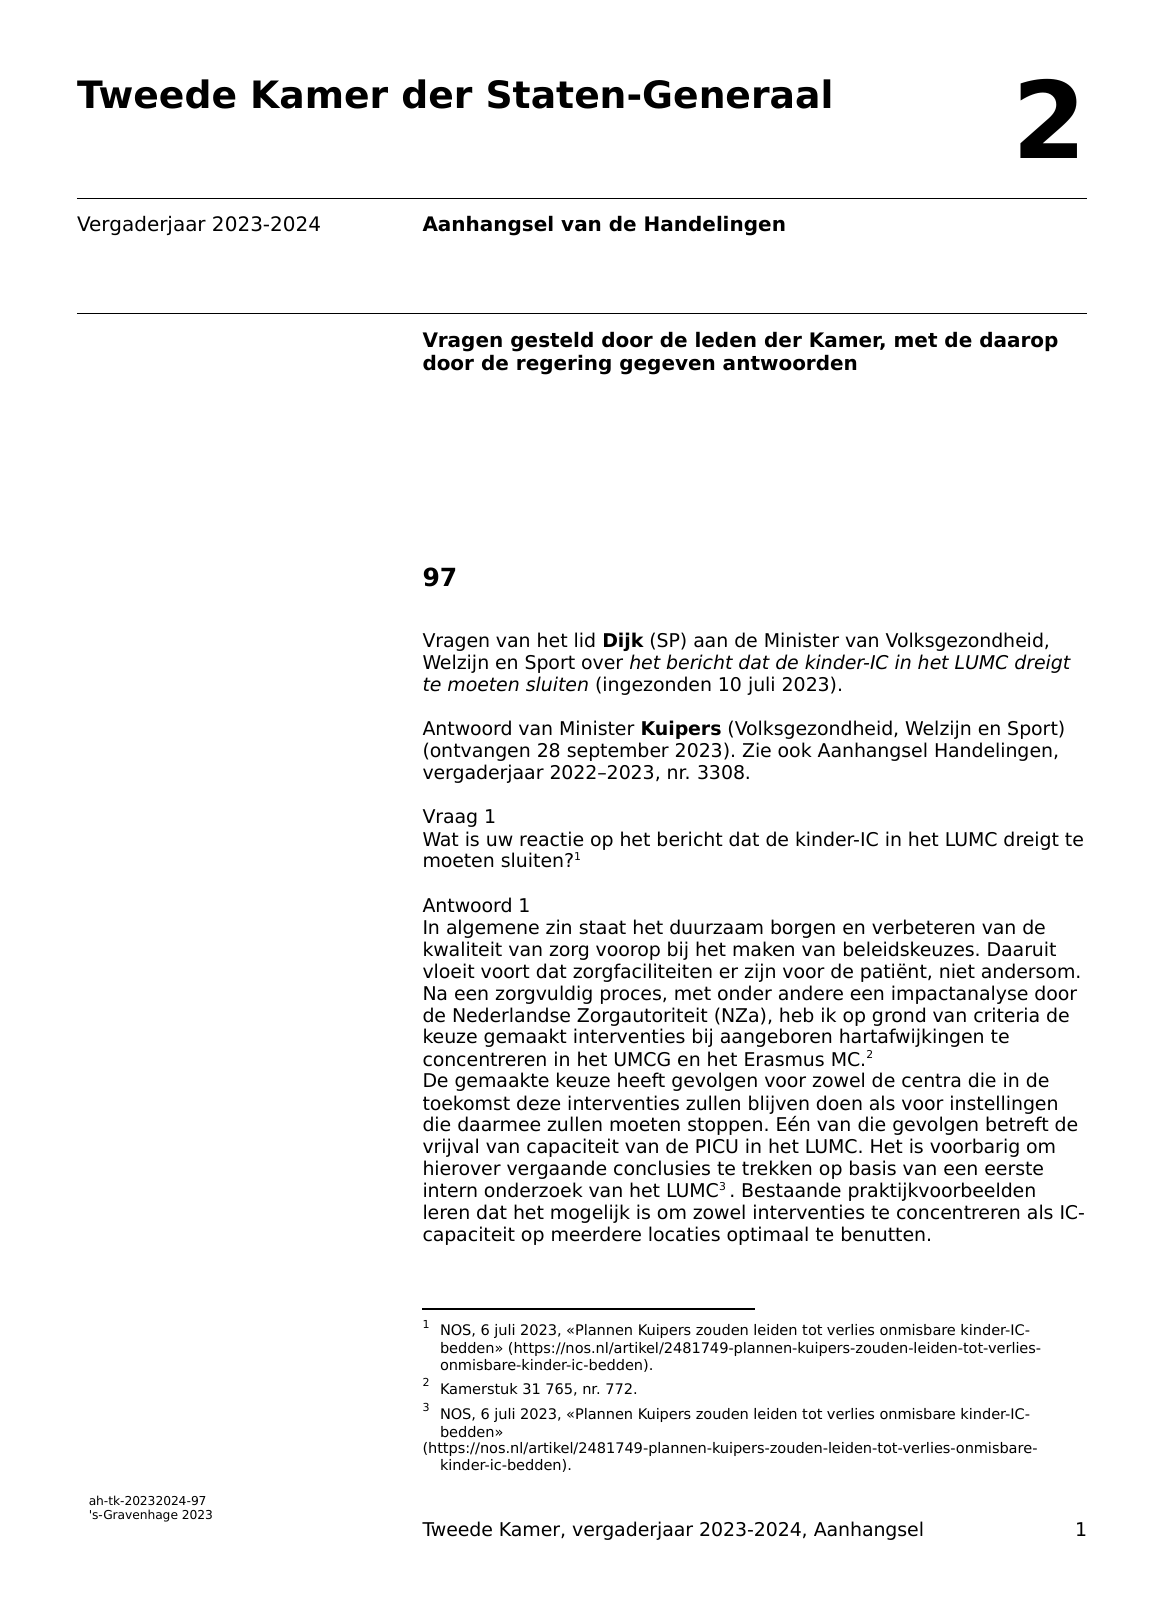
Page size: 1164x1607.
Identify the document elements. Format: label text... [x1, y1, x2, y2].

text NOS, 6 juli 2023, «Plannen Kuipers zouden leiden tot verlies onmisbare kinder-IC-bedden» [422, 1402, 1087, 1441]
table_cell Vergaderjaar 2023-2024 [77, 199, 422, 313]
text NOS, 6 juli 2023, «Plannen Kuipers zouden leiden tot verlies onmisbare kinder-IC-bedden» (https://nos.nl/artikel/2481749-plannen-kuipers-zouden-leiden-tot-verlies-onmisbare-kinder-ic-bedden). [422, 1318, 1087, 1374]
text De gemaakte keuze heeft gevolgen voor zowel de centra die in de toekomst deze interventies zullen blijven doen als voor instellingen die daarmee zullen moeten stoppen. Eén van die gevolgen betreft de vrijval van capaciteit van de PICU in het LUMC. Het is voorbarig om hierover vergaande conclusies te trekken op basis van een eerste intern onderzoek van het LUMC. Bestaande praktijkvoorbeelden leren dat het mogelijk is om zowel interventies te concentreren als IC-capaciteit op meerdere locaties optimaal te benutten. [422, 1070, 1087, 1246]
text Kamerstuk 31 765, nr. 772. [422, 1377, 1087, 1399]
text Wat is uw reactie op het bericht dat de kinder-IC in het LUMC dreigt te moeten sluiten? [422, 828, 1087, 872]
table_cell Vragen gesteld door de leden der Kamer, met de daarop door de regering gegeven antwoorden [422, 314, 1087, 375]
text Vragen van het lid Dijk (SP) aan de Minister van Volksgezondheid, Welzijn en Sport over het bericht dat de kinder-IC in het LUMC dreigt te moeten sluiten (ingezonden 10 juli 2023). [422, 630, 1087, 696]
text ah-tk-20232024-97 [88, 1494, 323, 1508]
text (https://nos.nl/artikel/2481749-plannen-kuipers-zouden-leiden-tot-verlies-onmisbare-kinder-ic-bedden). [422, 1441, 1087, 1474]
text 's-Gravenhage 2023 [88, 1508, 323, 1522]
text In algemene zin staat het duurzaam borgen en verbeteren van de kwaliteit van zorg voorop bij het maken van beleidskeuzes. Daaruit vloeit voort dat zorgfaciliteiten er zijn voor de patiënt, niet andersom. Na een zorgvuldig proces, met onder andere een impactanalyse door de Nederlandse Zorgautoriteit (NZa), heb ik op grond van criteria de keuze gemaakt interventies bij aangeboren hartafwijkingen te concentreren in het UMCG en het Erasmus MC. [422, 917, 1087, 1070]
text Vraag 1 [422, 806, 1087, 828]
table_header 2 [886, 59, 1087, 198]
table_cell [77, 314, 422, 375]
table_header Tweede Kamer der Staten-Generaal [77, 59, 886, 198]
text 97 [422, 563, 1087, 592]
text Antwoord 1 [422, 894, 1087, 917]
text Antwoord van Minister Kuipers (Volksgezondheid, Welzijn en Sport) (ontvangen 28 september 2023). Zie ook Aanhangsel Handelingen, vergaderjaar 2022–2023, nr. 3308. [422, 718, 1087, 784]
table_cell Aanhangsel van de Handelingen [422, 199, 1087, 313]
